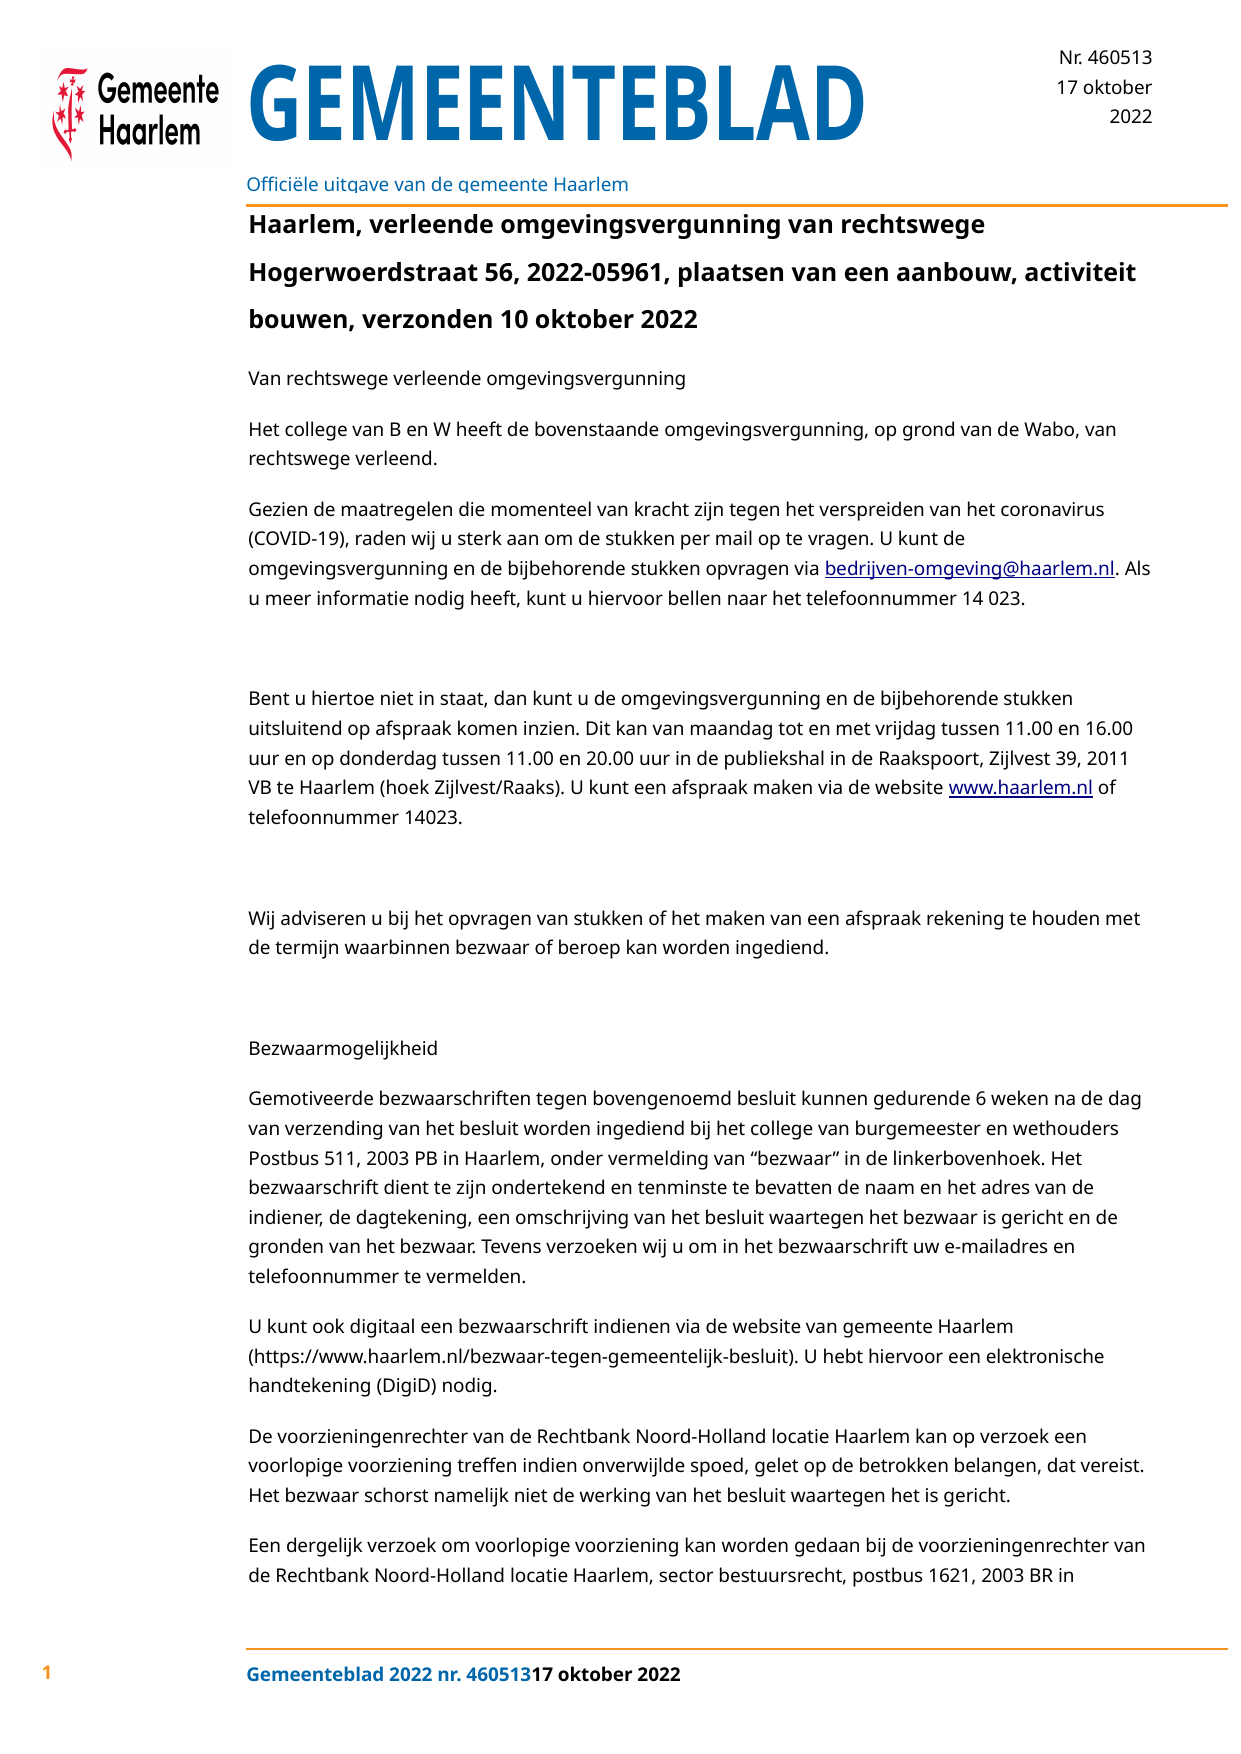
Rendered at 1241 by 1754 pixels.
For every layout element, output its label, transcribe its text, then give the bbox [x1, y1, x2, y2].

text Gemotiveerde bezwaarschriften tegen bovengenoemd besluit kunnen gedurende 6 weken na de dag van verzending van het besluit worden ingediend bij het college van burgemeester en wethouders Postbus 511, 2003 PB in Haarlem, onder vermelding van “bezwaar” in de linkerbovenhoek. Het bezwaarschrift dient te zijn ondertekend en tenminste te bevatten de naam en het adres van de indiener, de dagtekening, een omschrijving van het besluit waartegen het bezwaar is gericht en de gronden van het bezwaar. Tevens verzoeken wij u om in het bezwaarschrift uw e-mailadres en telefoonnummer te vermelden. [248, 1086, 1152, 1289]
text Bezwaarmogelijkheid [248, 1035, 1152, 1061]
text Het college van B en W heeft de bovenstaande omgevingsvergunning, op grond van de Wabo, van rechtswege verleend. [248, 416, 1152, 471]
text Wij adviseren u bij het opvragen van stukken of het maken van een afspraak rekening te houden met de termijn waarbinnen bezwaar of beroep kan worden ingediend. [248, 905, 1152, 960]
text Van rechtswege verleende omgevingsvergunning [248, 366, 1152, 391]
text Gezien de maatregelen die momenteel van kracht zijn tegen het verspreiden van het coronavirus (COVID-19), raden wij u sterk aan om de stukken per mail op te vragen. U kunt de omgevingsvergunning en de bijbehorende stukken opvragen via bedrijven-omgeving@haarlem.nl. Als u meer informatie nodig heeft, kunt u hiervoor bellen naar het telefoonnummer 14 023. [248, 496, 1152, 610]
text Haarlem, verleende omgevingsvergunning van rechtswege Hogerwoerdstraat 56, 2022-05961, plaatsen van een aanbouw, activiteit bouwen, verzonden 10 oktober 2022 [248, 207, 1152, 336]
text Bent u hiertoe niet in staat, dan kunt u de omgevingsvergunning en de bijbehorende stukken uitsluitend op afspraak komen inzien. Dit kan van maandag tot en met vrijdag tussen 11.00 en 16.00 uur en op donderdag tussen 11.00 en 20.00 uur in de publiekshal in de Raakspoort, Zijlvest 39, 2011 VB te Haarlem (hoek Zijlvest/Raaks). U kunt een afspraak maken via de website www.haarlem.nl of telefoonnummer 14023. [248, 686, 1152, 829]
text De voorzieningenrechter van de Rechtbank Noord-Holland locatie Haarlem kan op verzoek een voorlopige voorziening treffen indien onverwijlde spoed, gelet op de betrokken belangen, dat vereist. Het bezwaar schorst namelijk niet de werking van het besluit waartegen het is gericht. [248, 1423, 1152, 1508]
text U kunt ook digitaal een bezwaarschrift indienen via de website van gemeente Haarlem (https://www.haarlem.nl/bezwaar-tegen-gemeentelijk-besluit). U hebt hiervoor een elektronische handtekening (DigiD) nodig. [248, 1313, 1152, 1398]
picture [41, 47, 231, 172]
text Een dergelijk verzoek om voorlopige voorziening kan worden gedaan bij de voorzieningenrechter van de Rechtbank Noord-Holland locatie Haarlem, sector bestuursrecht, postbus 1621, 2003 BR in [248, 1533, 1152, 1588]
